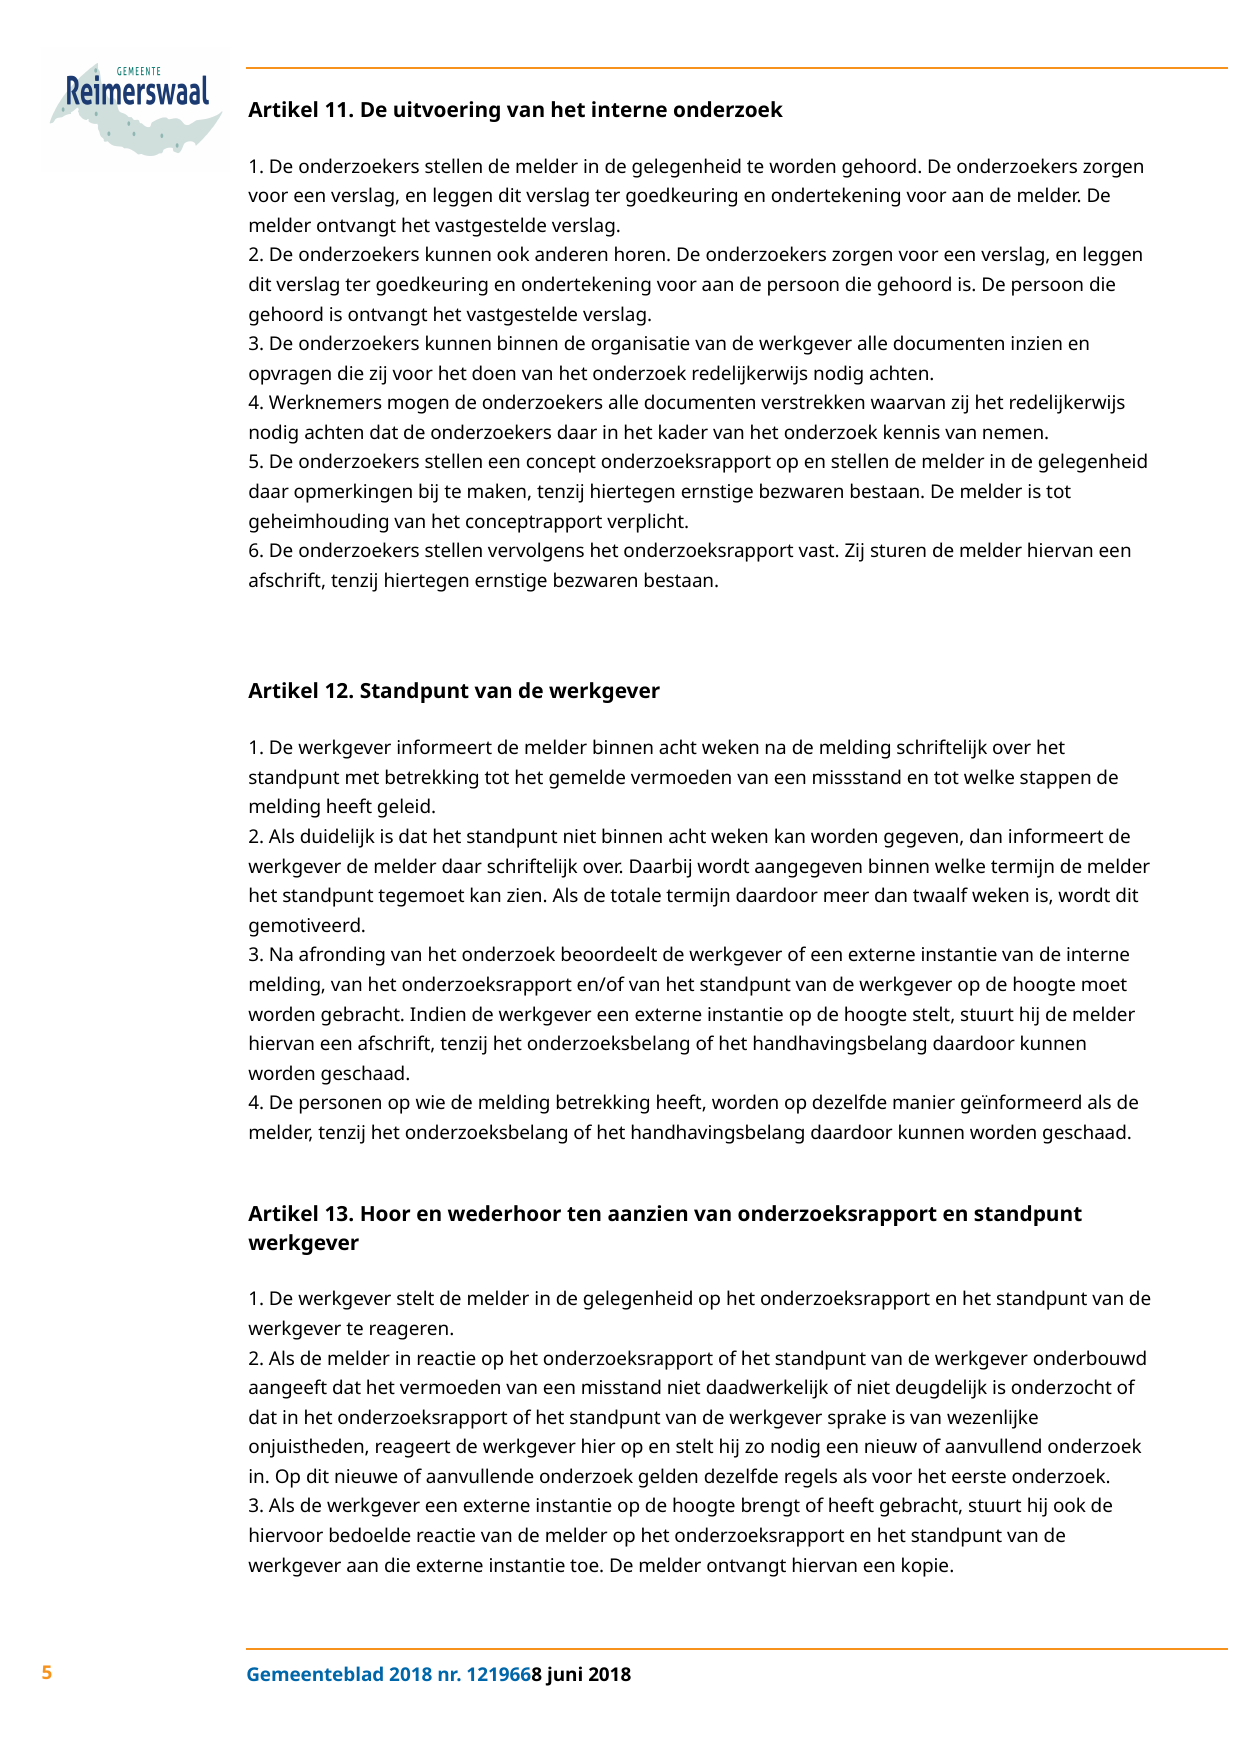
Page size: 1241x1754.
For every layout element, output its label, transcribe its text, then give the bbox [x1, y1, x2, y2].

text 3. De onderzoekers kunnen binnen de organisatie van de werkgever alle documenten inzien en opvragen die zij voor het doen van het onderzoek redelijkerwijs nodig achten. [248, 330, 1152, 386]
text 1. De onderzoekers stellen de melder in de gelegenheid te worden gehoord. De onderzoekers zorgen voor een verslag, en leggen dit verslag ter goedkeuring en ondertekening voor aan de melder. De melder ontvangt het vastgestelde verslag. [248, 153, 1152, 238]
text 2. De onderzoekers kunnen ook anderen horen. De onderzoekers zorgen voor een verslag, en leggen dit verslag ter goedkeuring en ondertekening voor aan de persoon die gehoord is. De persoon die gehoord is ontvangt het vastgestelde verslag. [248, 242, 1152, 326]
text 6. De onderzoekers stellen vervolgens het onderzoeksrapport vast. Zij sturen de melder hiervan een afschrift, tenzij hiertegen ernstige bezwaren bestaan. [248, 537, 1152, 593]
text 1. De werkgever stelt de melder in de gelegenheid op het onderzoeksrapport en het standpunt van de werkgever te reageren. [248, 1286, 1152, 1341]
picture [41, 47, 231, 172]
text 2. Als duidelijk is dat het standpunt niet binnen acht weken kan worden gegeven, dan informeert de werkgever de melder daar schriftelijk over. Daarbij wordt aangegeven binnen welke termijn de melder het standpunt tegemoet kan zien. Als de totale termijn daardoor meer dan twaalf weken is, wordt dit gemotiveerd. [248, 823, 1152, 938]
text Artikel 11. De uitvoering van het interne onderzoek [248, 95, 1152, 123]
text 2. Als de melder in reactie op het onderzoeksrapport of het standpunt van de werkgever onderbouwd aangeeft dat het vermoeden van een misstand niet daadwerkelijk of niet deugdelijk is onderzocht of dat in het onderzoeksrapport of het standpunt van de werkgever sprake is van wezenlijke onjuistheden, reageert de werkgever hier op en stelt hij zo nodig een nieuw of aanvullend onderzoek in. Op dit nieuwe of aanvullende onderzoek gelden dezelfde regels als voor het eerste onderzoek. [248, 1345, 1152, 1489]
text Artikel 12. Standpunt van de werkgever [248, 677, 1152, 705]
text 3. Als de werkgever een externe instantie op de hoogte brengt of heeft gebracht, stuurt hij ook de hiervoor bedoelde reactie van de melder op het onderzoeksrapport en het standpunt van de werkgever aan die externe instantie toe. De melder ontvangt hiervan een kopie. [248, 1493, 1152, 1578]
text Artikel 13. Hoor en wederhoor ten aanzien van onderzoeksrapport en standpunt werkgever [248, 1199, 1152, 1256]
text 5. De onderzoekers stellen een concept onderzoeksrapport op en stellen de melder in de gelegenheid daar opmerkingen bij te maken, tenzij hiertegen ernstige bezwaren bestaan. De melder is tot geheimhouding van het conceptrapport verplicht. [248, 449, 1152, 533]
text 4. De personen op wie de melding betrekking heeft, worden op dezelfde manier geïnformeerd als de melder, tenzij het onderzoeksbelang of het handhavingsbelang daardoor kunnen worden geschaad. [248, 1089, 1152, 1145]
text 1. De werkgever informeert de melder binnen acht weken na de melding schriftelijk over het standpunt met betrekking tot het gemelde vermoeden van een missstand en tot welke stappen de melding heeft geleid. [248, 734, 1152, 819]
text 4. Werknemers mogen de onderzoekers alle documenten verstrekken waarvan zij het redelijkerwijs nodig achten dat de onderzoekers daar in het kader van het onderzoek kennis van nemen. [248, 389, 1152, 445]
text 3. Na afronding van het onderzoek beoordeelt de werkgever of een externe instantie van de interne melding, van het onderzoeksrapport en/of van het standpunt van de werkgever op de hoogte moet worden gebracht. Indien de werkgever een externe instantie op de hoogte stelt, stuurt hij de melder hiervan een afschrift, tenzij het onderzoeksbelang of het handhavingsbelang daardoor kunnen worden geschaad. [248, 942, 1152, 1086]
